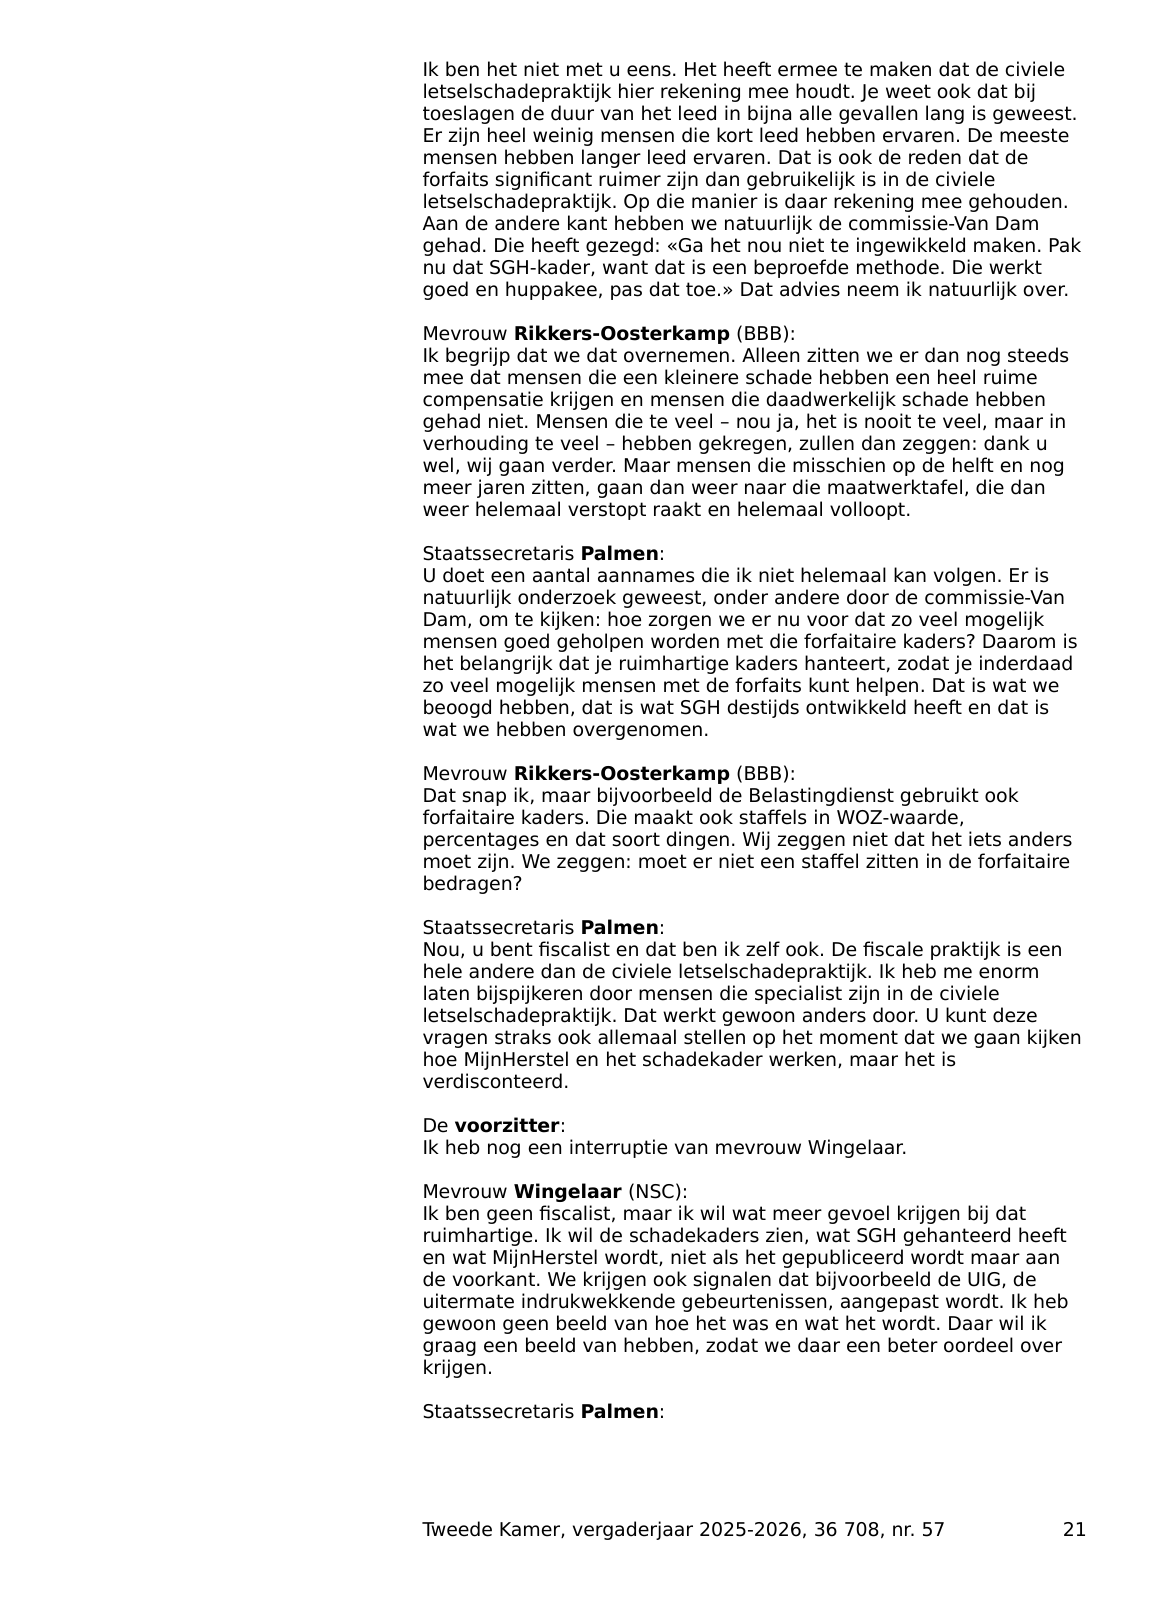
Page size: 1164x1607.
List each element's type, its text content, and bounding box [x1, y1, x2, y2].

text Staatssecretaris Palmen: [422, 917, 1087, 939]
text Staatssecretaris Palmen: [422, 543, 1087, 565]
text Mevrouw Rikkers-Oosterkamp (BBB): [422, 763, 1087, 785]
text Ik ben geen fiscalist, maar ik wil wat meer gevoel krijgen bij dat ruimhartige. Ik wil de schadekaders zien, wat SGH gehanteerd heeft en wat MijnHerstel wordt, niet als het gepubliceerd wordt maar aan de voorkant. We krijgen ook signalen dat bijvoorbeeld de UIG, de uitermate indrukwekkende gebeurtenissen, aangepast wordt. Ik heb gewoon geen beeld van hoe het was en wat het wordt. Daar wil ik graag een beeld van hebben, zodat we daar een beter oordeel over krijgen. [422, 1203, 1087, 1379]
text Ik heb nog een interruptie van mevrouw Wingelaar. [422, 1137, 1087, 1159]
text Mevrouw Wingelaar (NSC): [422, 1181, 1087, 1203]
text De voorzitter: [422, 1115, 1087, 1137]
text Staatssecretaris Palmen: [422, 1401, 1087, 1423]
text Ik begrijp dat we dat overnemen. Alleen zitten we er dan nog steeds mee dat mensen die een kleinere schade hebben een heel ruime compensatie krijgen en mensen die daadwerkelijk schade hebben gehad niet. Mensen die te veel – nou ja, het is nooit te veel, maar in verhouding te veel – hebben gekregen, zullen dan zeggen: dank u wel, wij gaan verder. Maar mensen die misschien op de helft en nog meer jaren zitten, gaan dan weer naar die maatwerktafel, die dan weer helemaal verstopt raakt en helemaal volloopt. [422, 345, 1087, 521]
text Ik ben het niet met u eens. Het heeft ermee te maken dat de civiele letselschadepraktijk hier rekening mee houdt. Je weet ook dat bij toeslagen de duur van het leed in bijna alle gevallen lang is geweest. Er zijn heel weinig mensen die kort leed hebben ervaren. De meeste mensen hebben langer leed ervaren. Dat is ook de reden dat de forfaits significant ruimer zijn dan gebruikelijk is in de civiele letselschadepraktijk. Op die manier is daar rekening mee gehouden. Aan de andere kant hebben we natuurlijk de commissie-Van Dam gehad. Die heeft gezegd: «Ga het nou niet te ingewikkeld maken. Pak nu dat SGH-kader, want dat is een beproefde methode. Die werkt goed en huppakee, pas dat toe.» Dat advies neem ik natuurlijk over. [422, 59, 1087, 301]
text Nou, u bent fiscalist en dat ben ik zelf ook. De fiscale praktijk is een hele andere dan de civiele letselschadepraktijk. Ik heb me enorm laten bijspijkeren door mensen die specialist zijn in de civiele letselschadepraktijk. Dat werkt gewoon anders door. U kunt deze vragen straks ook allemaal stellen op het moment dat we gaan kijken hoe MijnHerstel en het schadekader werken, maar het is verdisconteerd. [422, 939, 1087, 1093]
text Mevrouw Rikkers-Oosterkamp (BBB): [422, 323, 1087, 345]
text U doet een aantal aannames die ik niet helemaal kan volgen. Er is natuurlijk onderzoek geweest, onder andere door de commissie-Van Dam, om te kijken: hoe zorgen we er nu voor dat zo veel mogelijk mensen goed geholpen worden met die forfaitaire kaders? Daarom is het belangrijk dat je ruimhartige kaders hanteert, zodat je inderdaad zo veel mogelijk mensen met de forfaits kunt helpen. Dat is wat we beoogd hebben, dat is wat SGH destijds ontwikkeld heeft en dat is wat we hebben overgenomen. [422, 565, 1087, 741]
text Dat snap ik, maar bijvoorbeeld de Belastingdienst gebruikt ook forfaitaire kaders. Die maakt ook staffels in WOZ-waarde, percentages en dat soort dingen. Wij zeggen niet dat het iets anders moet zijn. We zeggen: moet er niet een staffel zitten in de forfaitaire bedragen? [422, 785, 1087, 895]
